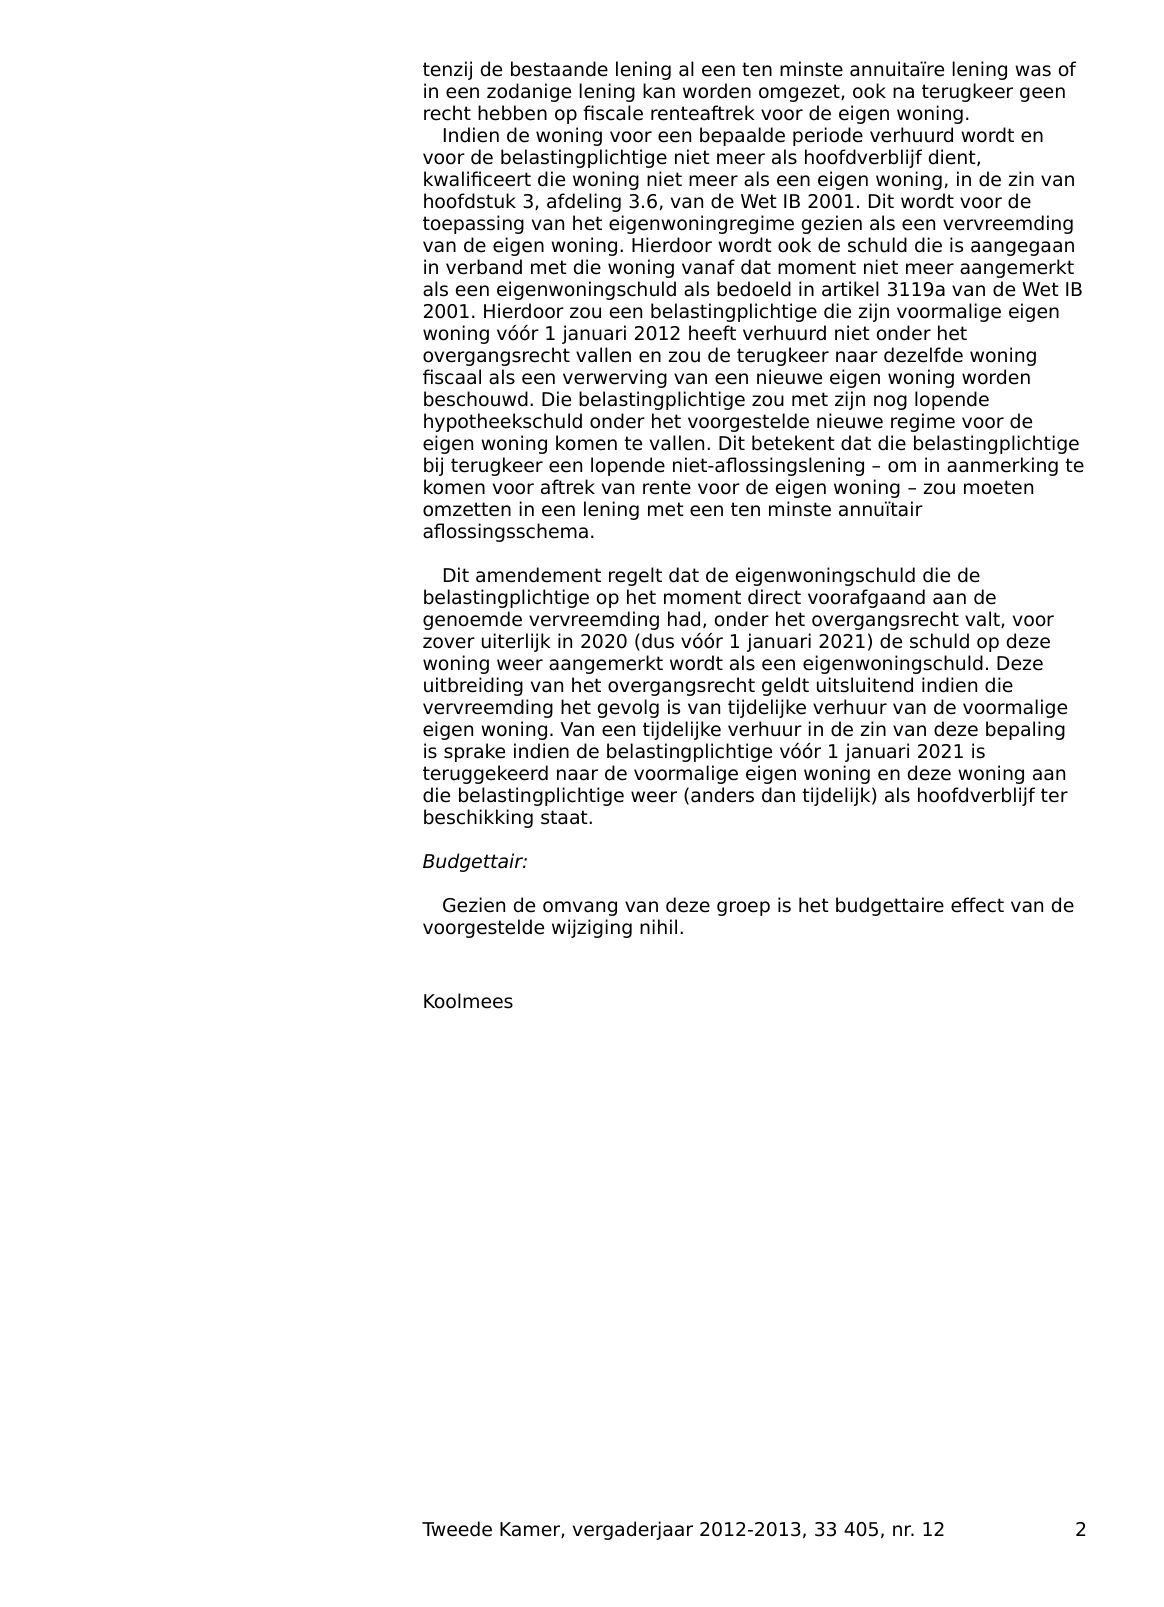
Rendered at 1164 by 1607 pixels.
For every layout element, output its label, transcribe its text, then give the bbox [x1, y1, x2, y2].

text Koolmees [422, 969, 1087, 1013]
text Indien de woning voor een bepaalde periode verhuurd wordt en voor de belastingplichtige niet meer als hoofdverblijf dient, kwalificeert die woning niet meer als een eigen woning, in de zin van hoofdstuk 3, afdeling 3.6, van de Wet IB 2001. Dit wordt voor de toepassing van het eigenwoningregime gezien als een vervreemding van de eigen woning. Hierdoor wordt ook de schuld die is aangegaan in verband met die woning vanaf dat moment niet meer aangemerkt als een eigenwoningschuld als bedoeld in artikel 3119a van de Wet IB 2001. Hierdoor zou een belastingplichtige die zijn voormalige eigen woning vóór 1 januari 2012 heeft verhuurd niet onder het overgangsrecht vallen en zou de terugkeer naar dezelfde woning fiscaal als een verwerving van een nieuwe eigen woning worden beschouwd. Die belastingplichtige zou met zijn nog lopende hypotheekschuld onder het voorgestelde nieuwe regime voor de eigen woning komen te vallen. Dit betekent dat die belastingplichtige bij terugkeer een lopende niet-aflossingslening – om in aanmerking te komen voor aftrek van rente voor de eigen woning – zou moeten omzetten in een lening met een ten minste annuïtair aflossingsschema. [422, 125, 1087, 543]
text Dit amendement regelt dat de eigenwoningschuld die de belastingplichtige op het moment direct voorafgaand aan de genoemde vervreemding had, onder het overgangsrecht valt, voor zover uiterlijk in 2020 (dus vóór 1 januari 2021) de schuld op deze woning weer aangemerkt wordt als een eigenwoningschuld. Deze uitbreiding van het overgangsrecht geldt uitsluitend indien die vervreemding het gevolg is van tijdelijke verhuur van de voormalige eigen woning. Van een tijdelijke verhuur in de zin van deze bepaling is sprake indien de belastingplichtige vóór 1 januari 2021 is teruggekeerd naar de voormalige eigen woning en deze woning aan die belastingplichtige weer (anders dan tijdelijk) als hoofdverblijf ter beschikking staat. [422, 565, 1087, 828]
text tenzij de bestaande lening al een ten minste annuitaïre lening was of in een zodanige lening kan worden omgezet, ook na terugkeer geen recht hebben op fiscale renteaftrek voor de eigen woning. [422, 59, 1087, 125]
text Gezien de omvang van deze groep is het budgettaire effect van de voorgestelde wijziging nihil. [422, 895, 1087, 939]
subtitle Budgettair: [422, 851, 1087, 873]
